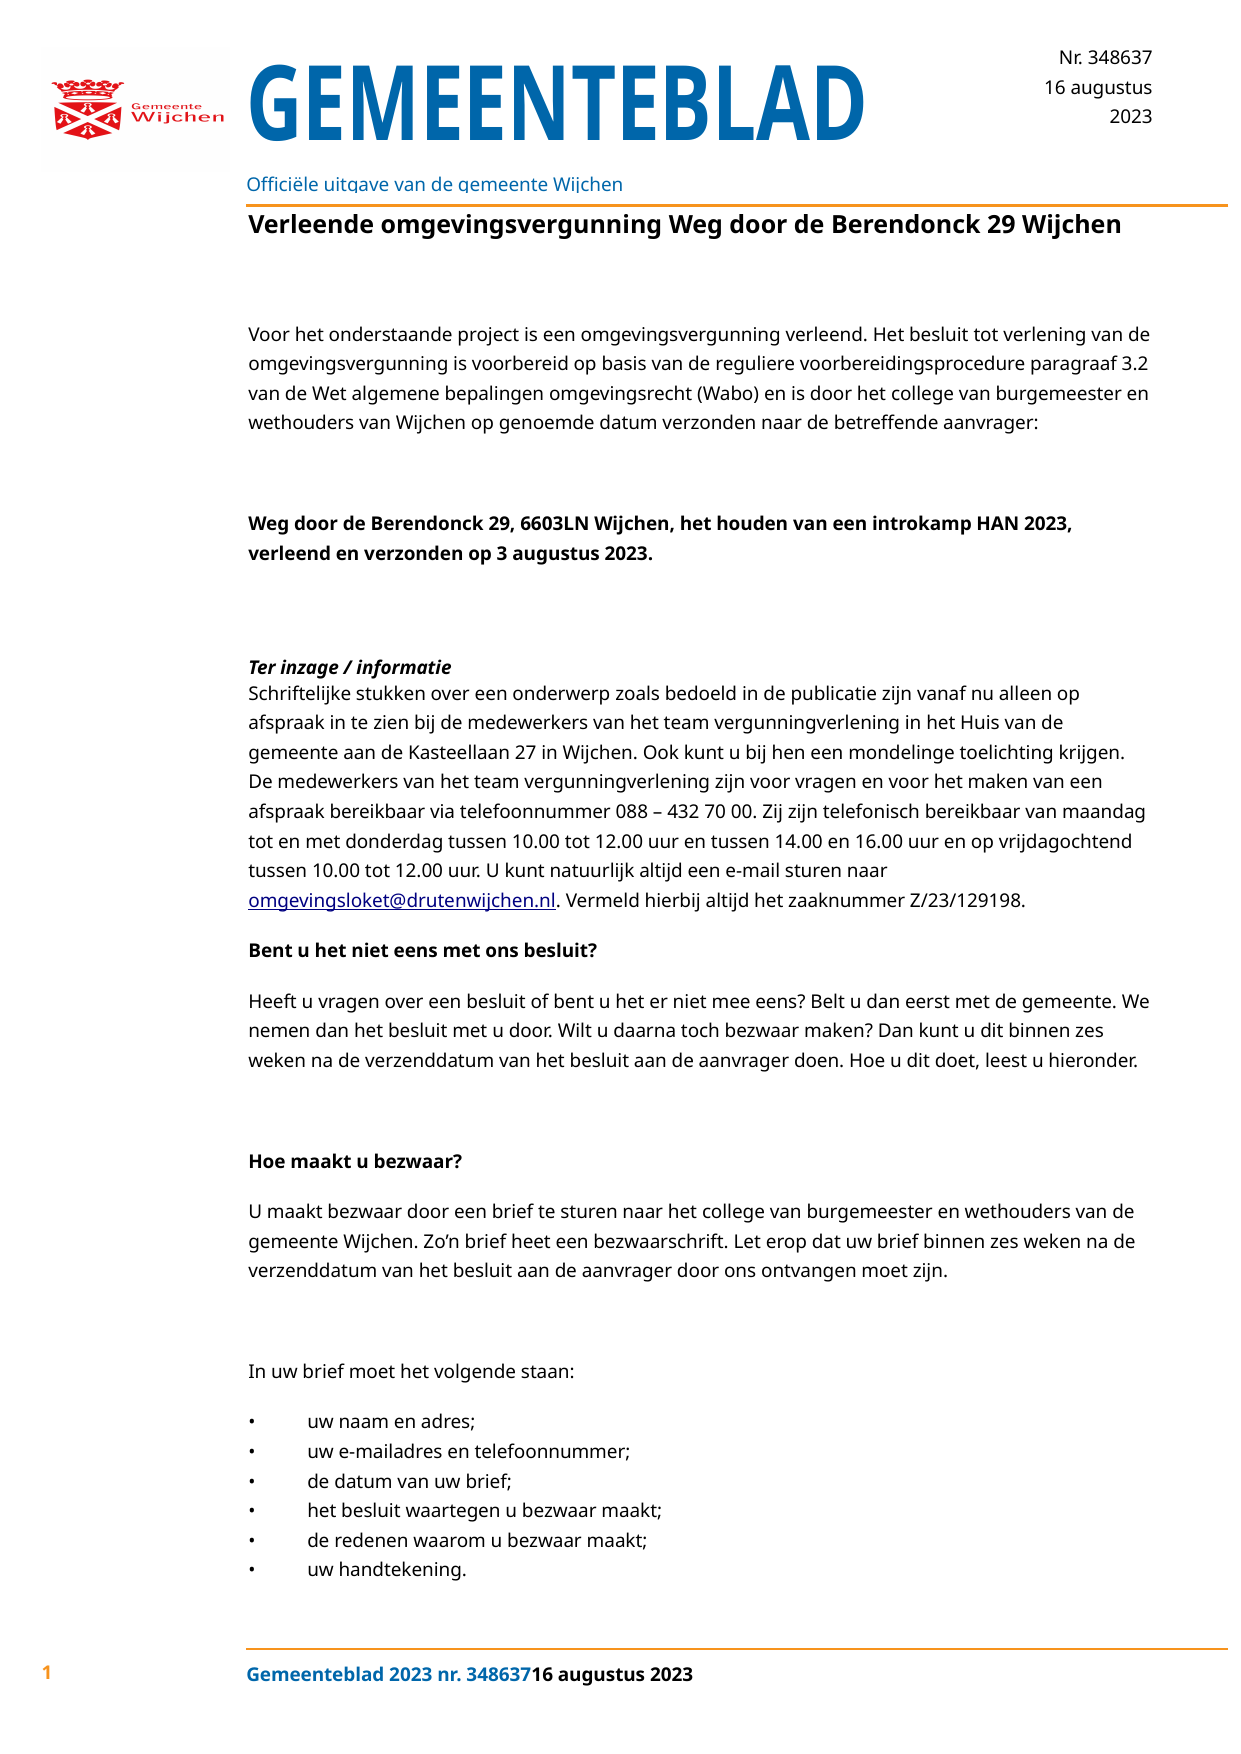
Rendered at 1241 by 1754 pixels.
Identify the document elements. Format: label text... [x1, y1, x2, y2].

list uw handtekening. [248, 1557, 1152, 1582]
list de datum van uw brief; [248, 1468, 1152, 1494]
text Hoe maakt u bezwaar? [248, 1148, 1152, 1174]
text Weg door de Berendonck 29, 6603LN Wijchen, het houden van een introkamp HAN 2023, verleend en verzonden op 3 augustus 2023. [248, 510, 1152, 566]
text Voor het onderstaande project is een omgevingsvergunning verleend. Het besluit tot verlening van de omgevingsvergunning is voorbereid op basis van de reguliere voorbereidingsprocedure paragraaf 3.2 van de Wet algemene bepalingen omgevingsrecht (Wabo) en is door het college van burgemeester en wethouders van Wijchen op genoemde datum verzonden naar de betreffende aanvrager: [248, 321, 1152, 435]
text In uw brief moet het volgende staan: [248, 1358, 1152, 1384]
list de redenen waarom u bezwaar maakt; [248, 1527, 1152, 1553]
text Heeft u vragen over een besluit of bent u het er niet mee eens? Belt u dan eerst met de gemeente. We nemen dan het besluit met u door. Wilt u daarna toch bezwaar maken? Dan kunt u dit binnen zes weken na de verzenddatum van het besluit aan de aanvrager doen. Hoe u dit doet, leest u hieronder. [248, 988, 1152, 1073]
text Schriftelijke stukken over een onderwerp zoals bedoeld in de publicatie zijn vanaf nu alleen op afspraak in te zien bij de medewerkers van het team vergunningverlening in het Huis van de gemeente aan de Kasteellaan 27 in Wijchen. Ook kunt u bij hen een mondelinge toelichting krijgen. De medewerkers van het team vergunningverlening zijn voor vragen en voor het maken van een afspraak bereikbaar via telefoonnummer 088 – 432 70 00. Zij zijn telefonisch bereikbaar van maandag tot en met donderdag tussen 10.00 tot 12.00 uur en tussen 14.00 en 16.00 uur en op vrijdagochtend tussen 10.00 tot 12.00 uur. U kunt natuurlijk altijd een e-mail sturen naar omgevingsloket@drutenwijchen.nl. Vermeld hierbij altijd het zaaknummer Z/23/129198. [248, 680, 1152, 913]
list uw e-mailadres en telefoonnummer; [248, 1438, 1152, 1464]
text Ter inzage / informatie [248, 654, 1152, 680]
picture [41, 47, 231, 172]
text Bent u het niet eens met ons besluit? [248, 937, 1152, 963]
list uw naam en adres; [248, 1409, 1152, 1434]
text Verleende omgevingsvergunning Weg door de Berendonck 29 Wijchen [248, 207, 1152, 241]
text U maakt bezwaar door een brief te sturen naar het college van burgemeester en wethouders van de gemeente Wijchen. Zo’n brief heet een bezwaarschrift. Let erop dat uw brief binnen zes weken na de verzenddatum van het besluit aan de aanvrager door ons ontvangen moet zijn. [248, 1198, 1152, 1283]
list het besluit waartegen u bezwaar maakt; [248, 1497, 1152, 1523]
